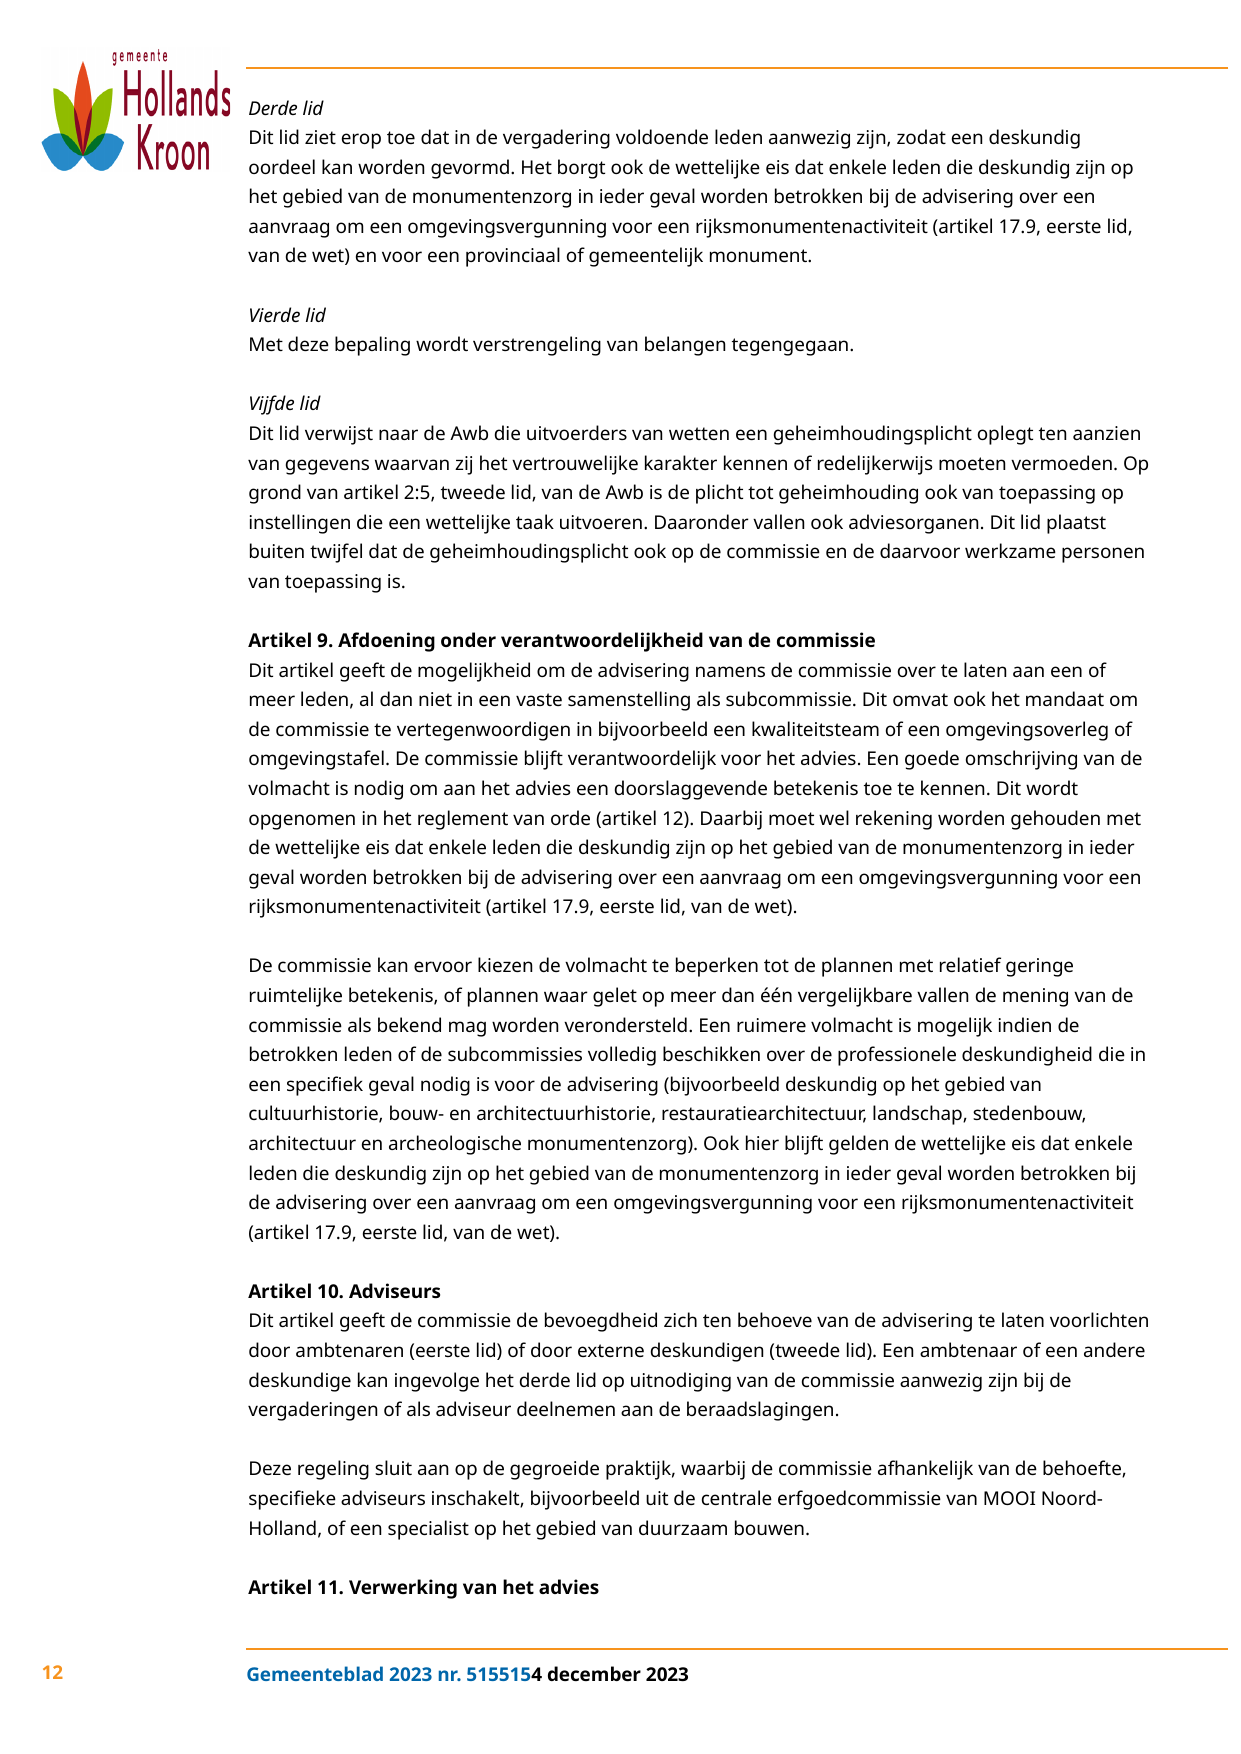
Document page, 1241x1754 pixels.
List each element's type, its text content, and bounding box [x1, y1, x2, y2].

text Dit lid verwijst naar de Awb die uitvoerders van wetten een geheimhoudingsplicht oplegt ten aanzien van gegevens waarvan zij het vertrouwelijke karakter kennen of redelijkerwijs moeten vermoeden. Op grond van artikel 2:5, tweede lid, van de Awb is de plicht tot geheimhouding ook van toepassing op instellingen die een wettelijke taak uitvoeren. Daaronder vallen ook adviesorganen. Dit lid plaatst buiten twijfel dat de geheimhoudingsplicht ook op de commissie en de daarvoor werkzame personen van toepassing is. [248, 420, 1152, 594]
text Vierde lid [248, 302, 1152, 328]
text Vijfde lid [248, 391, 1152, 416]
text Met deze bepaling wordt verstrengeling van belangen tegengegaan. [248, 331, 1152, 357]
text Dit artikel geeft de mogelijkheid om de advisering namens de commissie over te laten aan een of meer leden, al dan niet in een vaste samenstelling als subcommissie. Dit omvat ook het mandaat om de commissie te vertegenwoordigen in bijvoorbeeld een kwaliteitsteam of een omgevingsoverleg of omgevingstafel. De commissie blijft verantwoordelijk voor het advies. Een goede omschrijving van de volmacht is nodig om aan het advies een doorslaggevende betekenis toe te kennen. Dit wordt opgenomen in het reglement van orde (artikel 12). Daarbij moet wel rekening worden gehouden met de wettelijke eis dat enkele leden die deskundig zijn op het gebied van de monumentenzorg in ieder geval worden betrokken bij de advisering over een aanvraag om een omgevingsvergunning voor een rijksmonumentenactiviteit (artikel 17.9, eerste lid, van de wet). [248, 657, 1152, 919]
picture [41, 47, 231, 172]
text Deze regeling sluit aan op de gegroeide praktijk, waarbij de commissie afhankelijk van de behoefte, specifieke adviseurs inschakelt, bijvoorbeeld uit de centrale erfgoedcommissie van MOOI Noord-Holland, of een specialist op het gebied van duurzaam bouwen. [248, 1456, 1152, 1541]
text De commissie kan ervoor kiezen de volmacht te beperken tot de plannen met relatief geringe ruimtelijke betekenis, of plannen waar gelet op meer dan één vergelijkbare vallen de mening van de commissie als bekend mag worden verondersteld. Een ruimere volmacht is mogelijk indien de betrokken leden of de subcommissies volledig beschikken over de professionele deskundigheid die in een specifiek geval nodig is voor de advisering (bijvoorbeeld deskundig op het gebied van cultuurhistorie, bouw- en architectuurhistorie, restauratiearchitectuur, landschap, stedenbouw, architectuur en archeologische monumentenzorg). Ook hier blijft gelden de wettelijke eis dat enkele leden die deskundig zijn op het gebied van de monumentenzorg in ieder geval worden betrokken bij de advisering over een aanvraag om een omgevingsvergunning voor een rijksmonumentenactiviteit (artikel 17.9, eerste lid, van de wet). [248, 953, 1152, 1245]
text Artikel 10. Adviseurs [248, 1278, 1152, 1304]
text Derde lid [248, 95, 1152, 121]
text Artikel 9. Afdoening onder verantwoordelijkheid van de commissie [248, 627, 1152, 653]
text Dit lid ziet erop toe dat in de vergadering voldoende leden aanwezig zijn, zodat een deskundig oordeel kan worden gevormd. Het borgt ook de wettelijke eis dat enkele leden die deskundig zijn op het gebied van de monumentenzorg in ieder geval worden betrokken bij de advisering over een aanvraag om een omgevingsvergunning voor een rijksmonumentenactiviteit (artikel 17.9, eerste lid, van de wet) en voor een provinciaal of gemeentelijk monument. [248, 124, 1152, 268]
text Dit artikel geeft de commissie de bevoegdheid zich ten behoeve van de advisering te laten voorlichten door ambtenaren (eerste lid) of door externe deskundigen (tweede lid). Een ambtenaar of een andere deskundige kan ingevolge het derde lid op uitnodiging van de commissie aanwezig zijn bij de vergaderingen of als adviseur deelnemen aan de beraadslagingen. [248, 1308, 1152, 1422]
text Artikel 11. Verwerking van het advies [248, 1574, 1152, 1600]
